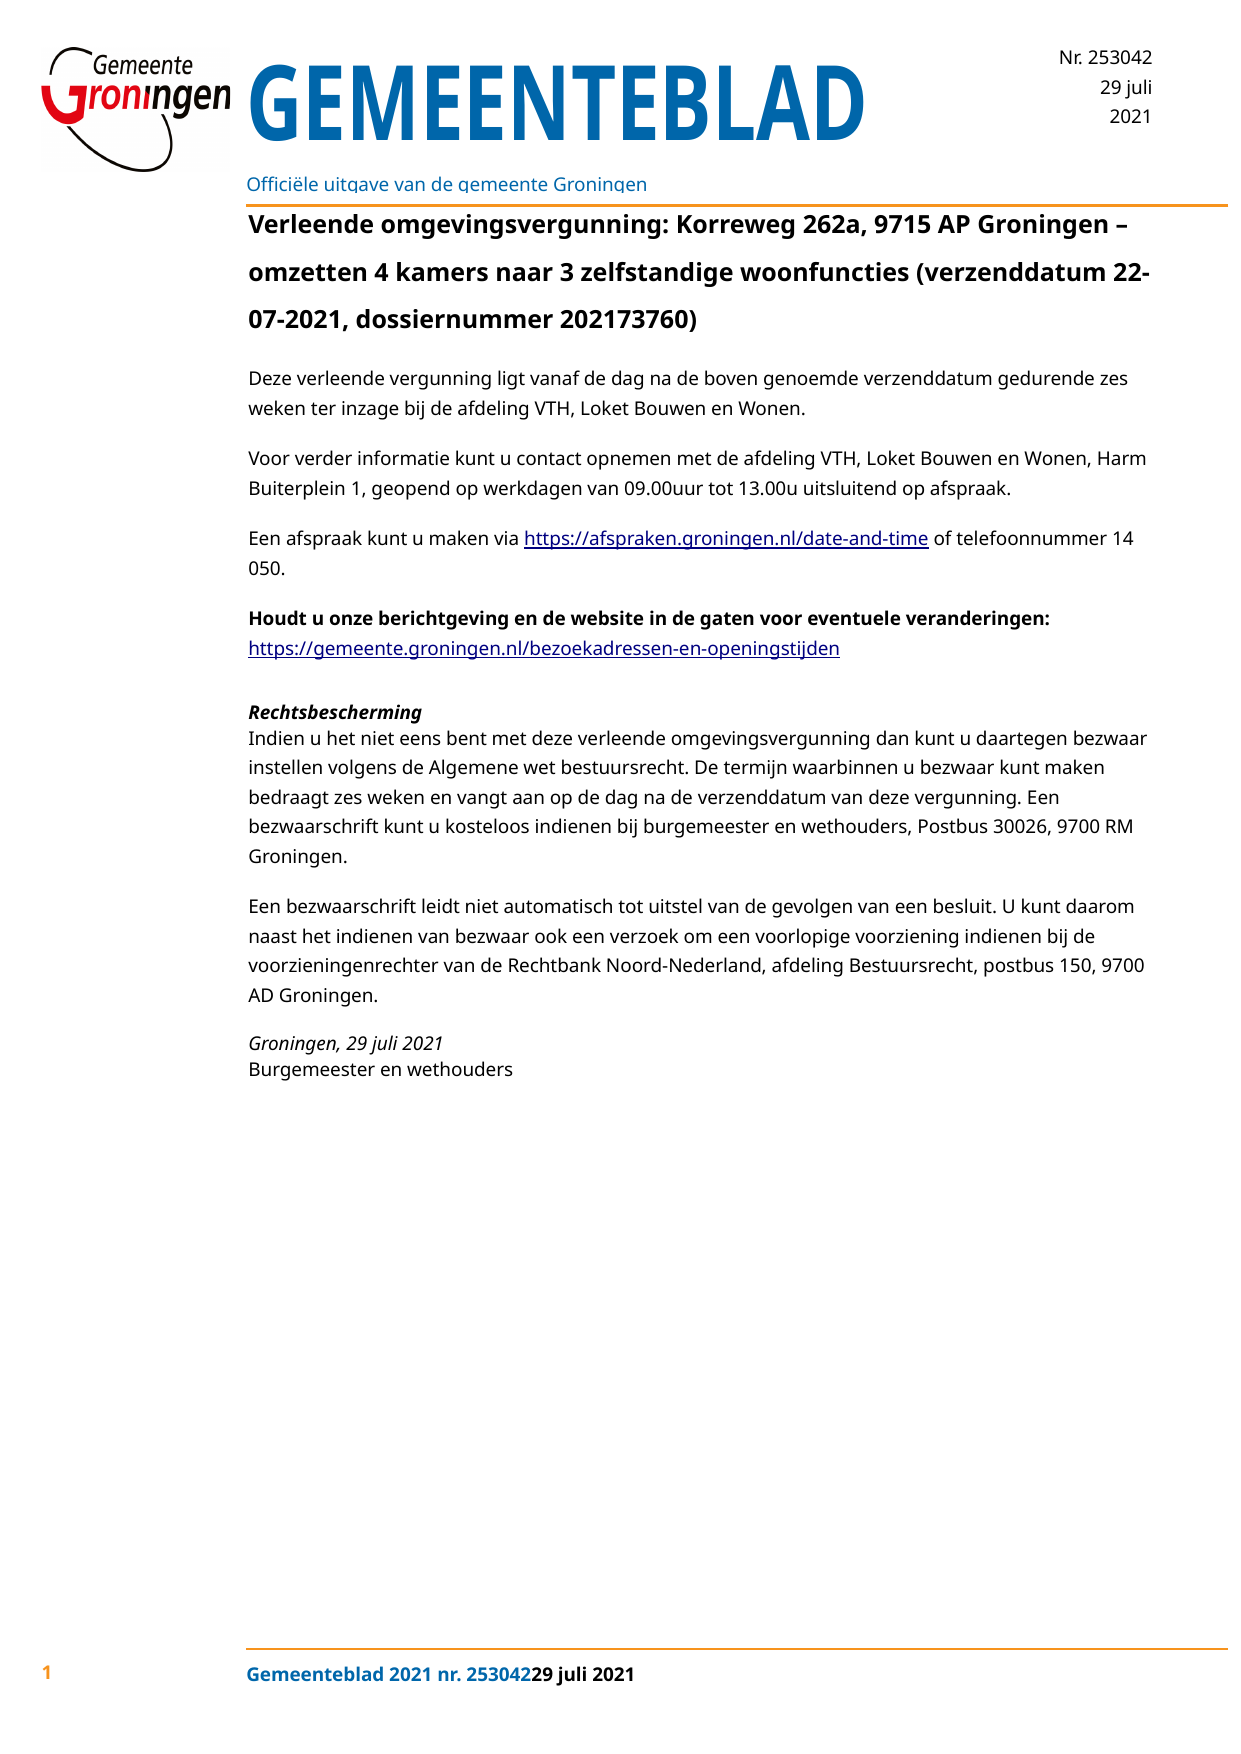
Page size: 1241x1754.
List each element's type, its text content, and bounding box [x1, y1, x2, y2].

text Groningen, 29 juli 2021 [248, 1030, 1152, 1056]
text Deze verleende vergunning ligt vanaf de dag na de boven genoemde verzenddatum gedurende zes weken ter inzage bij de afdeling VTH, Loket Bouwen en Wonen. [248, 366, 1152, 421]
text Een afspraak kunt u maken via https://afspraken.groningen.nl/date-and-time of telefoonnummer 14 050. [248, 526, 1152, 581]
text Burgemeester en wethouders [248, 1056, 1152, 1082]
text Voor verder informatie kunt u contact opnemen met de afdeling VTH, Loket Bouwen en Wonen, Harm Buiterplein 1, geopend op werkdagen van 09.00uur tot 13.00u uitsluitend op afspraak. [248, 446, 1152, 501]
text Houdt u onze berichtgeving en de website in de gaten voor eventuele veranderingen: https://gemeente.groningen.nl/bezoekadressen-en-openingstijden [248, 606, 1152, 661]
text Rechtsbescherming [248, 699, 1152, 725]
text Verleende omgevingsvergunning: Korreweg 262a, 9715 AP Groningen – omzetten 4 kamers naar 3 zelfstandige woonfuncties (verzenddatum 22-07-2021, dossiernummer 202173760) [248, 207, 1152, 336]
text Indien u het niet eens bent met deze verleende omgevingsvergunning dan kunt u daartegen bezwaar instellen volgens de Algemene wet bestuursrecht. De termijn waarbinnen u bezwaar kunt maken bedraagt zes weken en vangt aan op de dag na de verzenddatum van deze vergunning. Een bezwaarschrift kunt u kosteloos indienen bij burgemeester en wethouders, Postbus 30026, 9700 RM Groningen. [248, 725, 1152, 869]
picture [41, 47, 231, 172]
text Een bezwaarschrift leidt niet automatisch tot uitstel van de gevolgen van een besluit. U kunt daarom naast het indienen van bezwaar ook een verzoek om een voorlopige voorziening indienen bij de voorzieningenrechter van de Rechtbank Noord-Nederland, afdeling Bestuursrecht, postbus 150, 9700 AD Groningen. [248, 893, 1152, 1008]
